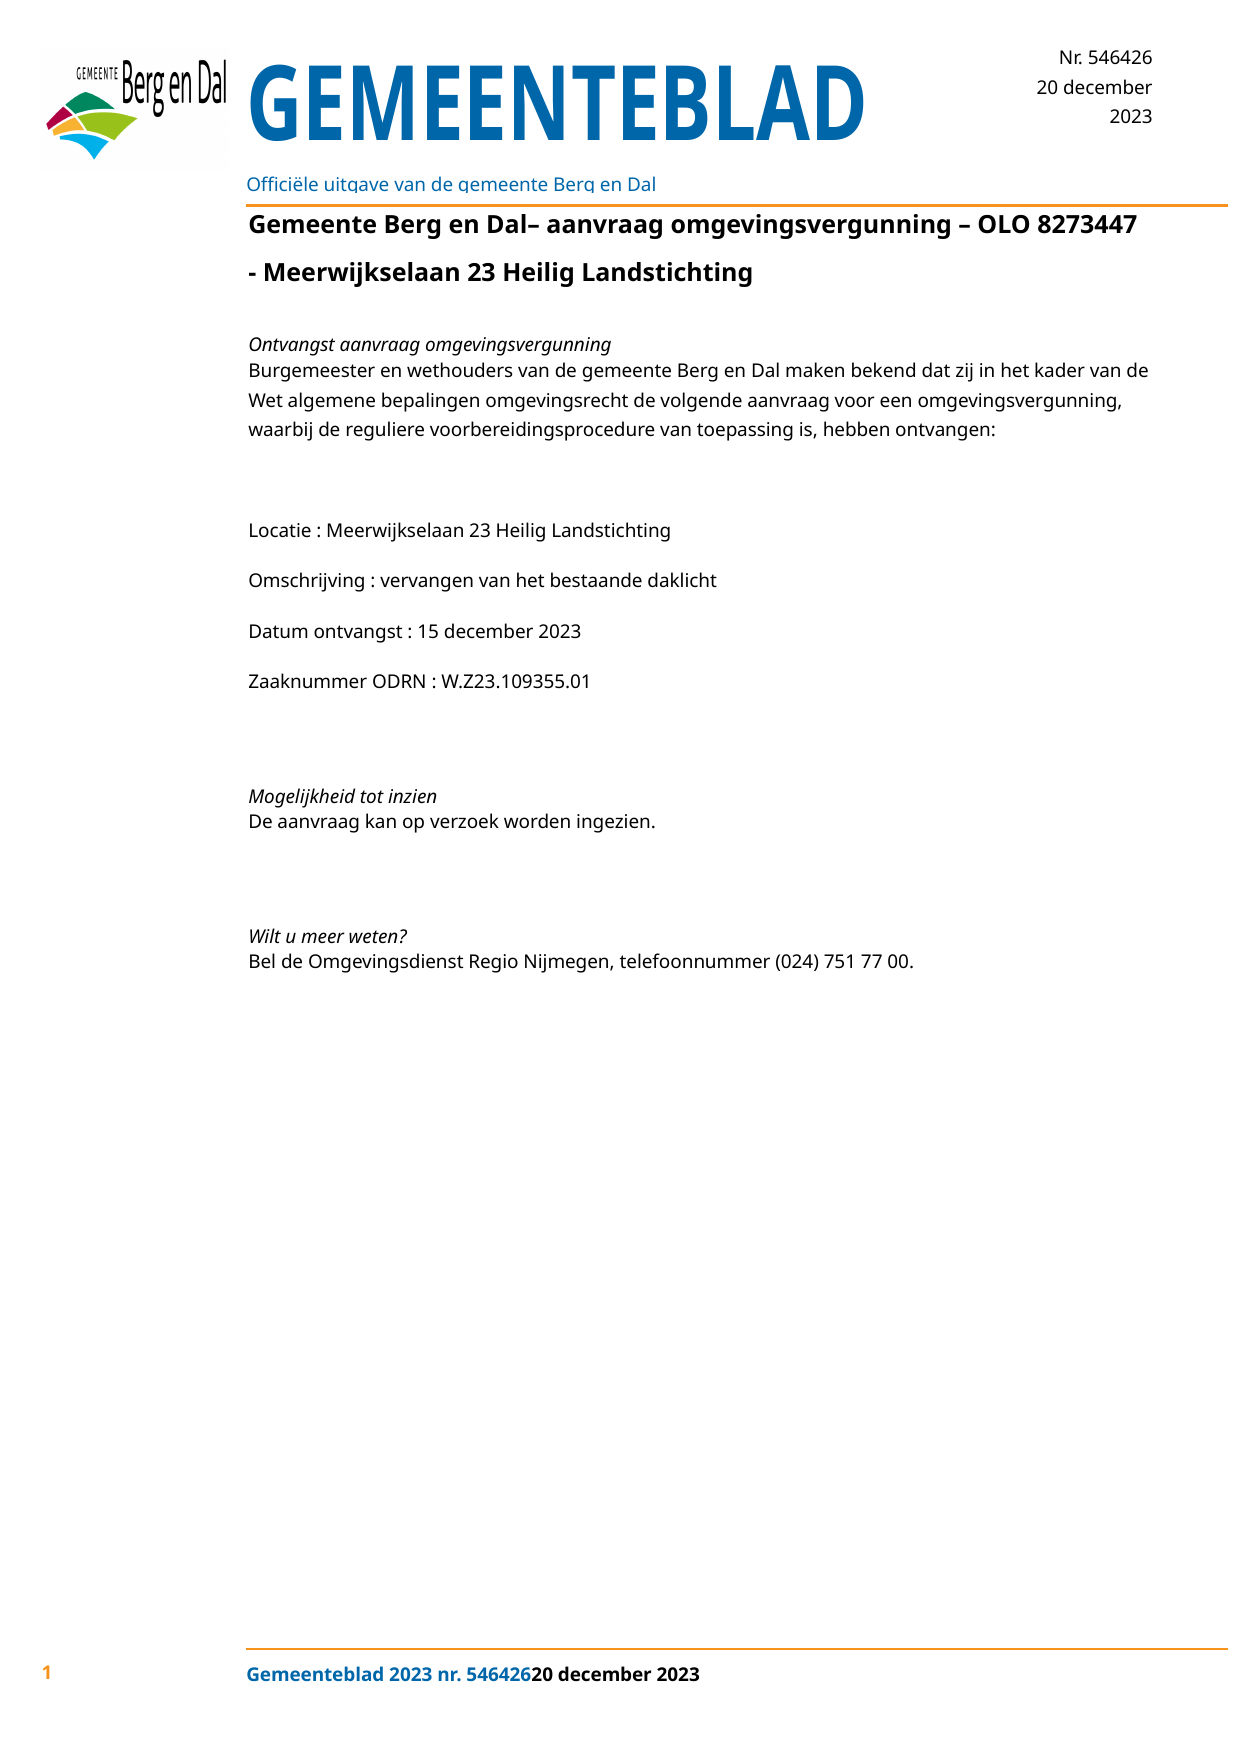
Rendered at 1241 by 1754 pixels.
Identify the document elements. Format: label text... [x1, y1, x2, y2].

text Burgemeester en wethouders van de gemeente Berg en Dal maken bekend dat zij in het kader van de Wet algemene bepalingen omgevingsrecht de volgende aanvraag voor een omgevingsvergunning, waarbij de reguliere voorbereidingsprocedure van toepassing is, hebben ontvangen: [248, 357, 1152, 442]
text Gemeente Berg en Dal– aanvraag omgevingsvergunning – OLO 8273447 - Meerwijkselaan 23 Heilig Landstichting [248, 207, 1152, 288]
text Bel de Omgevingsdienst Regio Nijmegen, telefoonnummer (024) 751 77 00. [248, 949, 1152, 974]
text Wilt u meer weten? [248, 923, 1152, 949]
text Ontvangst aanvraag omgevingsvergunning [248, 331, 1152, 357]
text De aanvraag kan op verzoek worden ingezien. [248, 808, 1152, 834]
text Zaaknummer ODRN : W.Z23.109355.01 [248, 668, 1152, 694]
text Mogelijkheid tot inzien [248, 783, 1152, 808]
text Omschrijving : vervangen van het bestaande daklicht [248, 568, 1152, 593]
text Datum ontvangst : 15 december 2023 [248, 618, 1152, 644]
picture [41, 47, 231, 172]
text Locatie : Meerwijkselaan 23 Heilig Landstichting [248, 517, 1152, 543]
